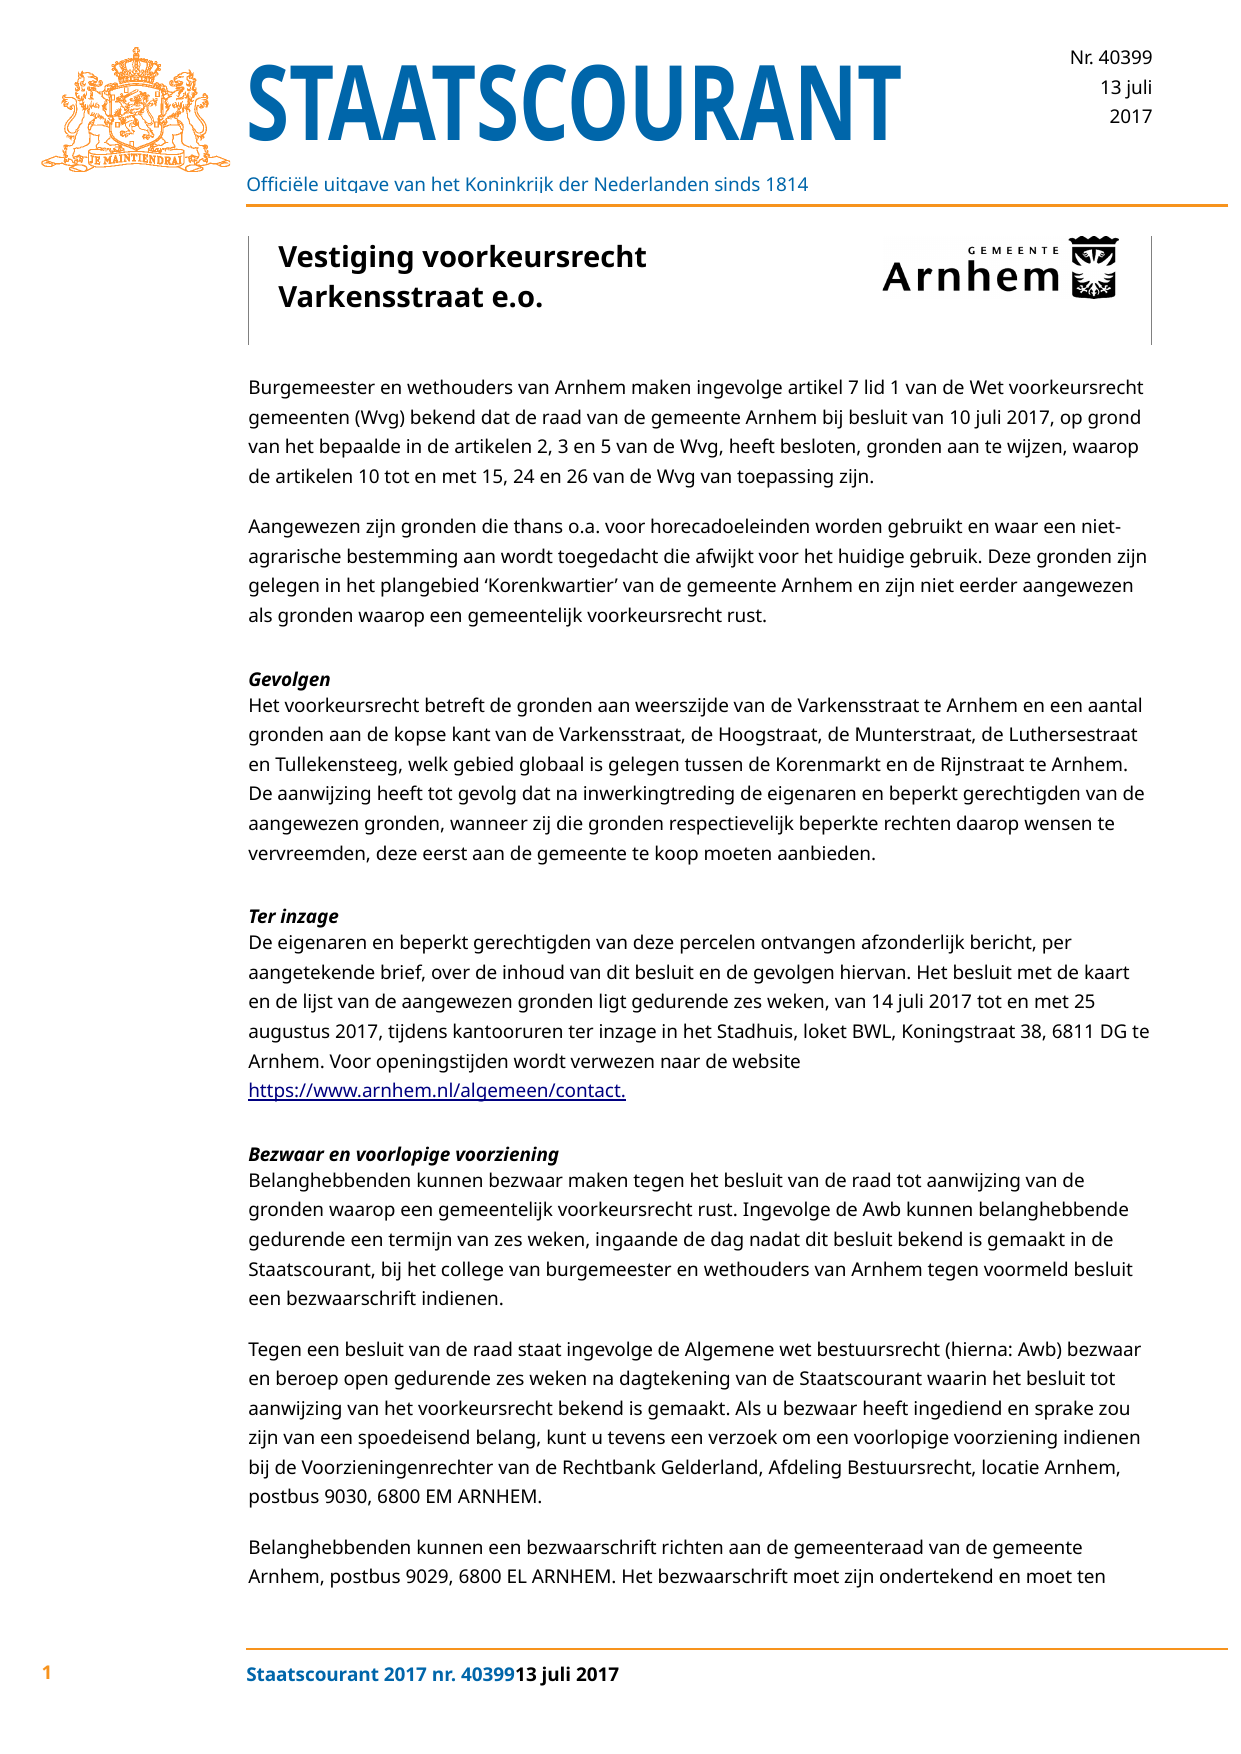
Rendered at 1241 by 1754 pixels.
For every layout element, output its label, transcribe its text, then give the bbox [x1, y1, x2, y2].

text Tegen een besluit van de raad staat ingevolge de Algemene wet bestuursrecht (hierna: Awb) bezwaar en beroep open gedurende zes weken na dagtekening van de Staatscourant waarin het besluit tot aanwijzing van het voorkeursrecht bekend is gemaakt. Als u bezwaar heeft ingediend en sprake zou zijn van een spoedeisend belang, kunt u tevens een verzoek om een voorlopige voorziening indienen bij de Voorzieningenrechter van de Rechtbank Gelderland, Afdeling Bestuursrecht, locatie Arnhem, postbus 9030, 6800 EM ARNHEM. [248, 1336, 1152, 1509]
text Burgemeester en wethouders van Arnhem maken ingevolge artikel 7 lid 1 van de Wet voorkeursrecht gemeenten (Wvg) bekend dat de raad van de gemeente Arnhem bij besluit van 10 juli 2017, op grond van het bepaalde in de artikelen 2, 3 en 5 van de Wvg, heeft besloten, gronden aan te wijzen, waarop de artikelen 10 tot en met 15, 24 en 26 van de Wvg van toepassing zijn. [248, 374, 1152, 489]
text Belanghebbenden kunnen bezwaar maken tegen het besluit van de raad tot aanwijzing van de gronden waarop een gemeentelijk voorkeursrecht rust. Ingevolge de Awb kunnen belanghebbende gedurende een termijn van zes weken, ingaande de dag nadat dit besluit bekend is gemaakt in de Staatscourant, bij het college van burgemeester en wethouders van Arnhem tegen voormeld besluit een bezwaarschrift indienen. [248, 1167, 1152, 1311]
text Belanghebbenden kunnen een bezwaarschrift richten aan de gemeenteraad van de gemeente Arnhem, postbus 9029, 6800 EL ARNHEM. Het bezwaarschrift moet zijn ondertekend en moet ten [248, 1534, 1152, 1589]
picture [41, 47, 231, 172]
table_header Vestiging voorkeursrecht Varkensstraat e.o. [249, 236, 850, 345]
text Bezwaar en voorlopige voorziening [248, 1141, 1152, 1167]
table_header [850, 236, 1151, 345]
text Ter inzage [248, 904, 1152, 929]
text Het voorkeursrecht betreft de gronden aan weerszijde van de Varkensstraat te Arnhem en een aantal gronden aan de kopse kant van de Varkensstraat, de Hoogstraat, de Munterstraat, de Luthersestraat en Tullekensteeg, welk gebied globaal is gelegen tussen de Korenmarkt en de Rijnstraat te Arnhem. De aanwijzing heeft tot gevolg dat na inwerkingtreding de eigenaren en beperkt gerechtigden van de aangewezen gronden, wanneer zij die gronden respectievelijk beperkte rechten daarop wensen te vervreemden, deze eerst aan de gemeente te koop moeten aanbieden. [248, 692, 1152, 866]
picture [882, 236, 1119, 299]
text Aangewezen zijn gronden die thans o.a. voor horecadoeleinden worden gebruikt en waar een niet-agrarische bestemming aan wordt toegedacht die afwijkt voor het huidige gebruik. Deze gronden zijn gelegen in het plangebied ‘Korenkwartier’ van de gemeente Arnhem en zijn niet eerder aangewezen als gronden waarop een gemeentelijk voorkeursrecht rust. [248, 513, 1152, 628]
text De eigenaren en beperkt gerechtigden van deze percelen ontvangen afzonderlijk bericht, per aangetekende brief, over de inhoud van dit besluit en de gevolgen hiervan. Het besluit met de kaart en de lijst van de aangewezen gronden ligt gedurende zes weken, van 14 juli 2017 tot en met 25 augustus 2017, tijdens kantooruren ter inzage in het Stadhuis, loket BWL, Koningstraat 38, 6811 DG te Arnhem. Voor openingstijden wordt verwezen naar de website https://www.arnhem.nl/algemeen/contact. [248, 929, 1152, 1103]
text Gevolgen [248, 666, 1152, 692]
